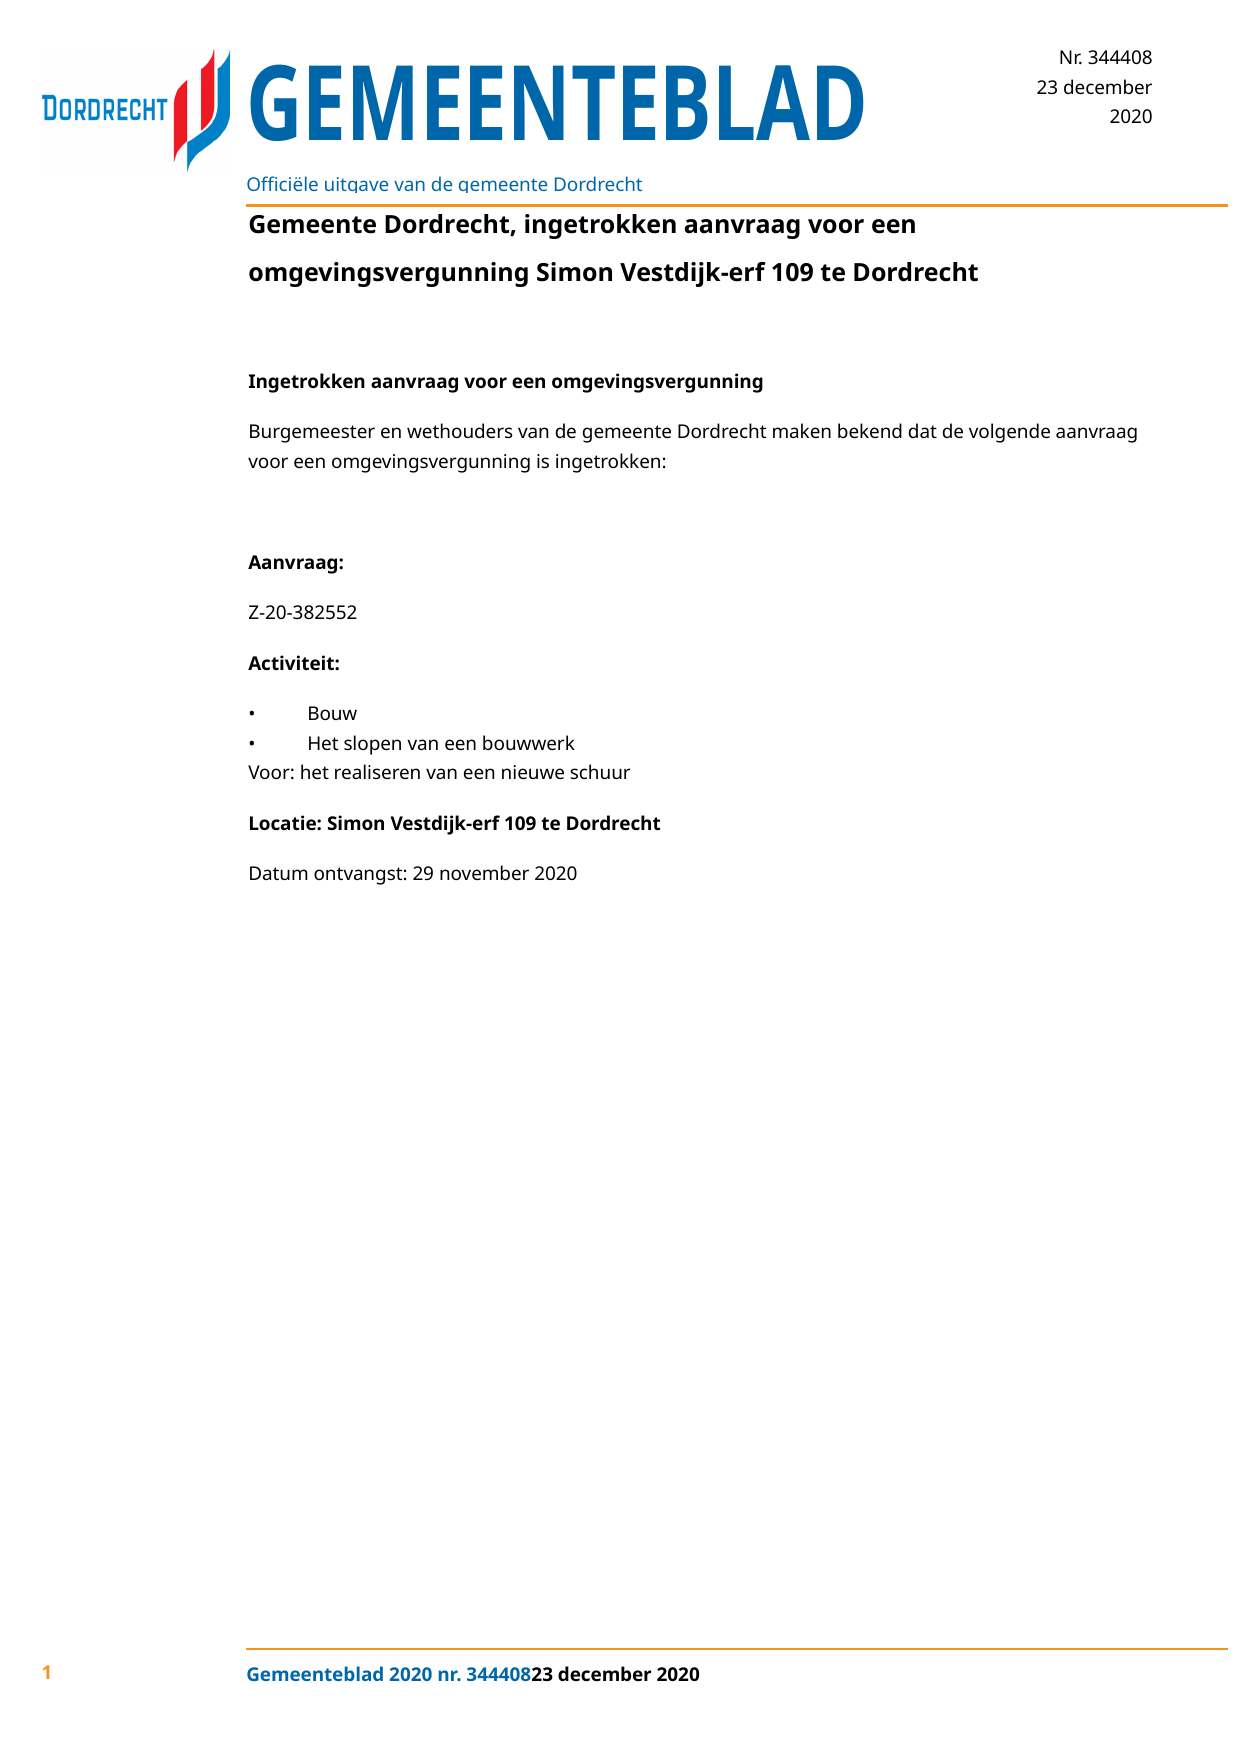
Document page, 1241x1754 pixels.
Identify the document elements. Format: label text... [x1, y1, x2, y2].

text Burgemeester en wethouders van de gemeente Dordrecht maken bekend dat de volgende aanvraag voor een omgevingsvergunning is ingetrokken: [248, 419, 1152, 474]
text Z-20-382552 [248, 599, 1152, 625]
text Locatie: Simon Vestdijk-erf 109 te Dordrecht [248, 810, 1152, 836]
text Gemeente Dordrecht, ingetrokken aanvraag voor een omgevingsvergunning Simon Vestdijk-erf 109 te Dordrecht [248, 207, 1152, 288]
picture [41, 47, 231, 172]
list Bouw [248, 700, 1152, 726]
text Activiteit: [248, 650, 1152, 676]
text Voor: het realiseren van een nieuwe schuur [248, 759, 1152, 785]
list Het slopen van een bouwwerk [248, 730, 1152, 756]
text Aanvraag: [248, 549, 1152, 575]
text Datum ontvangst: 29 november 2020 [248, 860, 1152, 886]
text Ingetrokken aanvraag voor een omgevingsvergunning [248, 368, 1152, 394]
